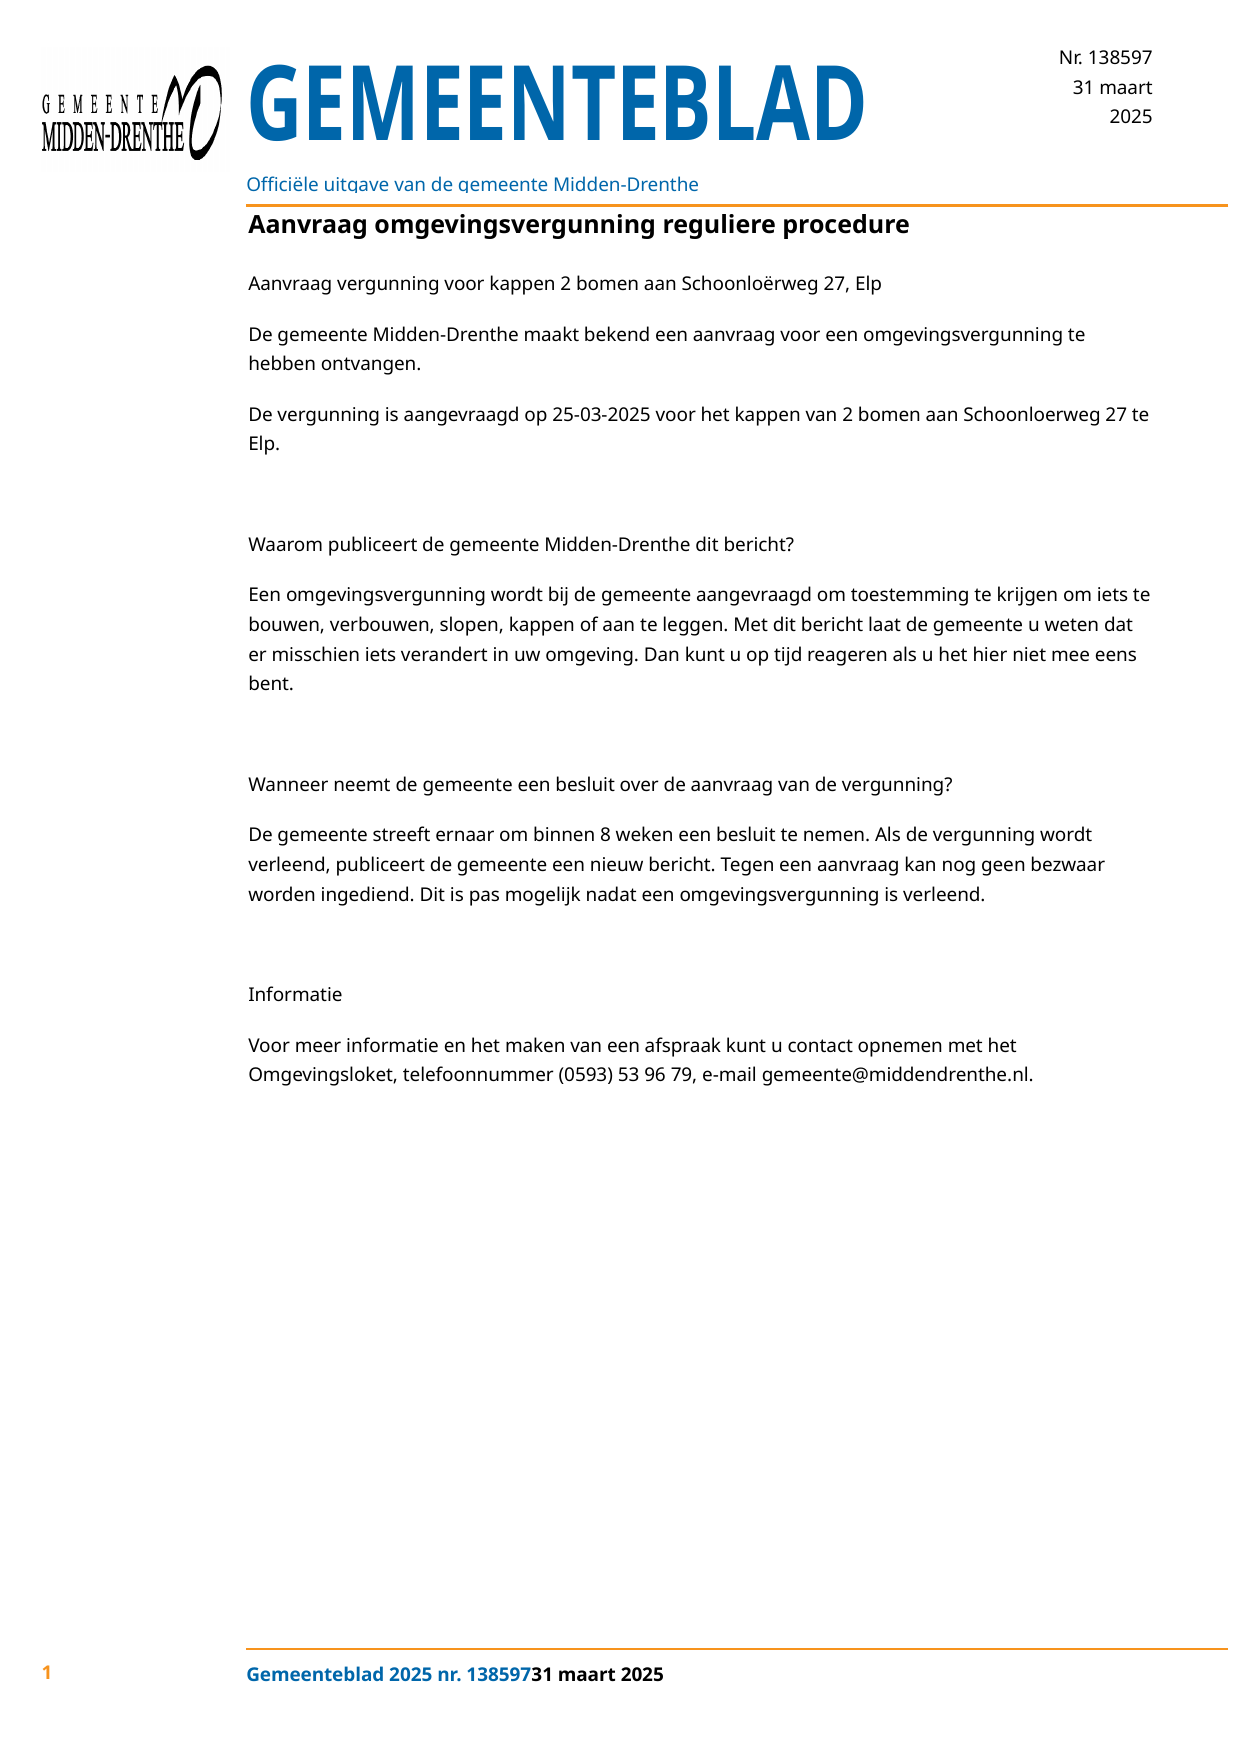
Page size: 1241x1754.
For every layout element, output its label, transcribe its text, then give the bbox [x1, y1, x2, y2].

text Informatie [248, 982, 1152, 1007]
text Wanneer neemt de gemeente een besluit over de aanvraag van de vergunning? [248, 771, 1152, 797]
picture [41, 47, 231, 172]
text Aanvraag vergunning voor kappen 2 bomen aan Schoonloërweg 27, Elp [248, 270, 1152, 296]
text Een omgevingsvergunning wordt bij de gemeente aangevraagd om toestemming te krijgen om iets te bouwen, verbouwen, slopen, kappen of aan te leggen. Met dit bericht laat de gemeente u weten dat er misschien iets verandert in uw omgeving. Dan kunt u op tijd reageren als u het hier niet mee eens bent. [248, 582, 1152, 696]
text Aanvraag omgevingsvergunning reguliere procedure [248, 207, 1152, 241]
text Waarom publiceert de gemeente Midden-Drenthe dit bericht? [248, 531, 1152, 557]
text De gemeente streeft ernaar om binnen 8 weken een besluit te nemen. Als de vergunning wordt verleend, publiceert de gemeente een nieuw bericht. Tegen een aanvraag kan nog geen bezwaar worden ingediend. Dit is pas mogelijk nadat een omgevingsvergunning is verleend. [248, 822, 1152, 906]
text De gemeente Midden-Drenthe maakt bekend een aanvraag voor een omgevingsvergunning te hebben ontvangen. [248, 321, 1152, 376]
text De vergunning is aangevraagd op 25-03-2025 voor het kappen van 2 bomen aan Schoonloerweg 27 te Elp. [248, 401, 1152, 456]
text Voor meer informatie en het maken van een afspraak kunt u contact opnemen met het Omgevingsloket, telefoonnummer (0593) 53 96 79, e-mail gemeente@middendrenthe.nl. [248, 1032, 1152, 1087]
